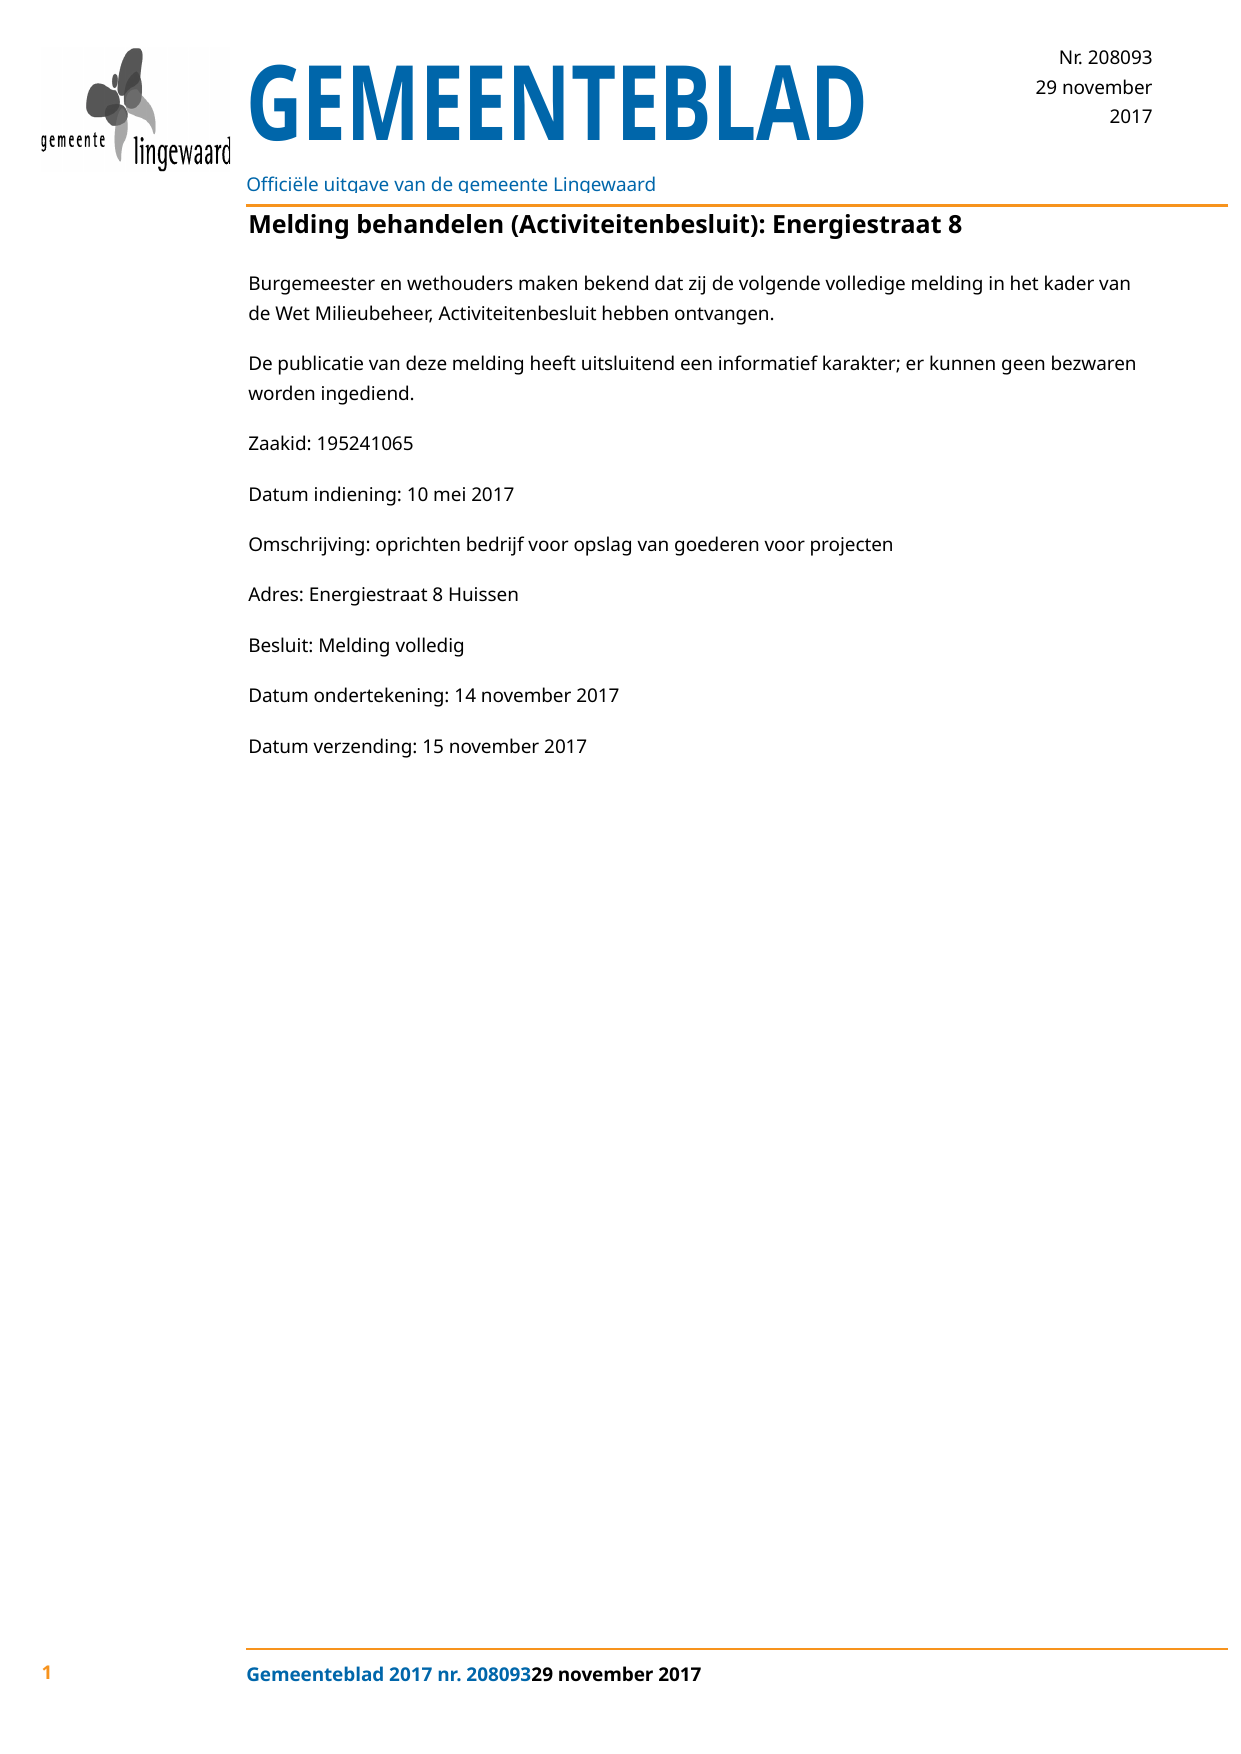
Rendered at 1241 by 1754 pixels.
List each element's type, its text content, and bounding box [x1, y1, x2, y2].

text Besluit: Melding volledig [248, 632, 1152, 658]
text Datum indiening: 10 mei 2017 [248, 481, 1152, 506]
text Omschrijving: oprichten bedrijf voor opslag van goederen voor projecten [248, 531, 1152, 557]
text De publicatie van deze melding heeft uitsluitend een informatief karakter; er kunnen geen bezwaren worden ingediend. [248, 350, 1152, 406]
text Burgemeester en wethouders maken bekend dat zij de volgende volledige melding in het kader van de Wet Milieubeheer, Activiteitenbesluit hebben ontvangen. [248, 270, 1152, 326]
text Adres: Energiestraat 8 Huissen [248, 582, 1152, 607]
picture [41, 47, 231, 172]
text Zaakid: 195241065 [248, 430, 1152, 456]
text Melding behandelen (Activiteitenbesluit): Energiestraat 8 [248, 207, 1152, 241]
text Datum ondertekening: 14 november 2017 [248, 682, 1152, 708]
text Datum verzending: 15 november 2017 [248, 733, 1152, 758]
